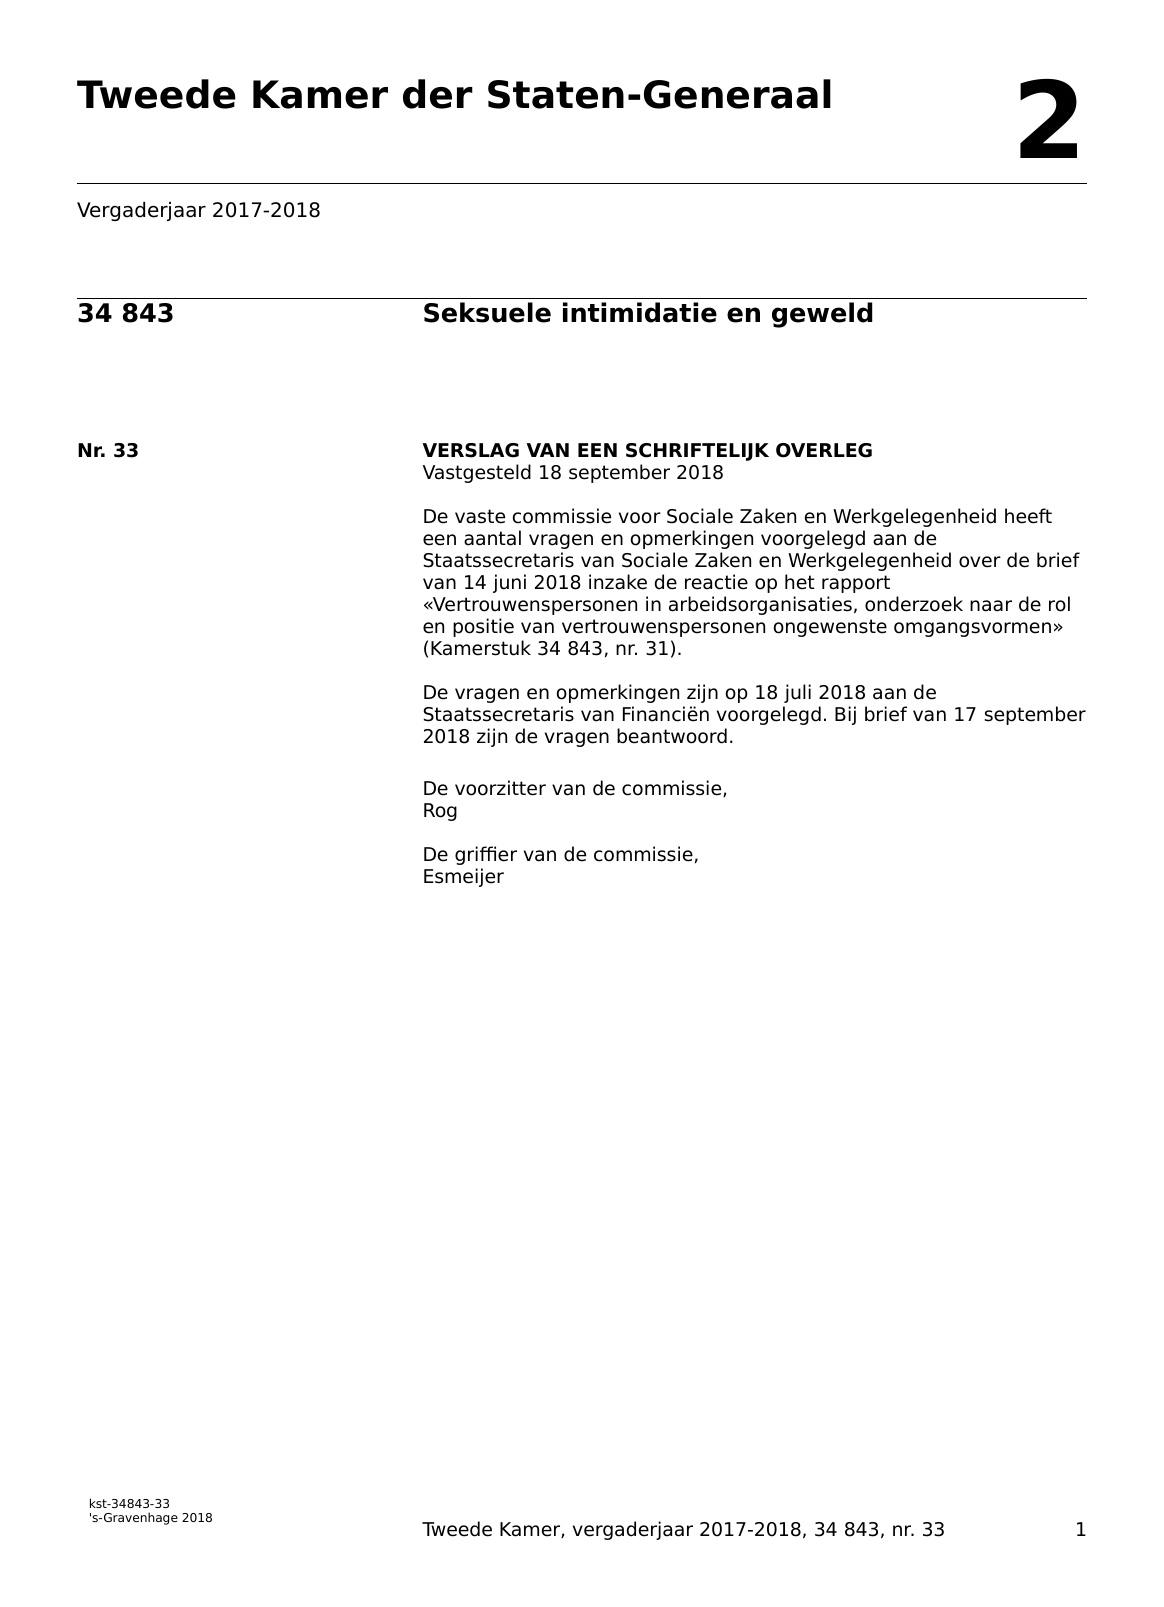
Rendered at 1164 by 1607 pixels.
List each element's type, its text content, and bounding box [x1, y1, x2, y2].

table_header 2 [886, 59, 1087, 183]
text De voorzitter van de commissie, Rog [422, 778, 1087, 822]
text De vaste commissie voor Sociale Zaken en Werkgelegenheid heeft een aantal vragen en opmerkingen voorgelegd aan de Staatssecretaris van Sociale Zaken en Werkgelegenheid over de brief van 14 juni 2018 inzake de reactie op het rapport «Vertrouwenspersonen in arbeidsorganisaties, onderzoek naar de rol en positie van vertrouwenspersonen ongewenste omgangsvormen» (Kamerstuk 34 843, nr. 31). [422, 506, 1087, 660]
subtitle Nr. 33 VERSLAG VAN EEN SCHRIFTELIJK OVERLEG [77, 440, 1087, 462]
text Vastgesteld 18 september 2018 [422, 462, 1087, 484]
table_cell Vergaderjaar 2017-2018 [77, 184, 1087, 298]
subtitle 34 843 Seksuele intimidatie en geweld [77, 299, 1087, 329]
text 's-Gravenhage 2018 [88, 1511, 323, 1525]
text De vragen en opmerkingen zijn op 18 juli 2018 aan de Staatssecretaris van Financiën voorgelegd. Bij brief van 17 september 2018 zijn de vragen beantwoord. [422, 682, 1087, 748]
text kst-34843-33 [88, 1497, 323, 1511]
table_header Tweede Kamer der Staten-Generaal [77, 59, 886, 183]
text De griffier van de commissie, Esmeijer [422, 844, 1087, 888]
